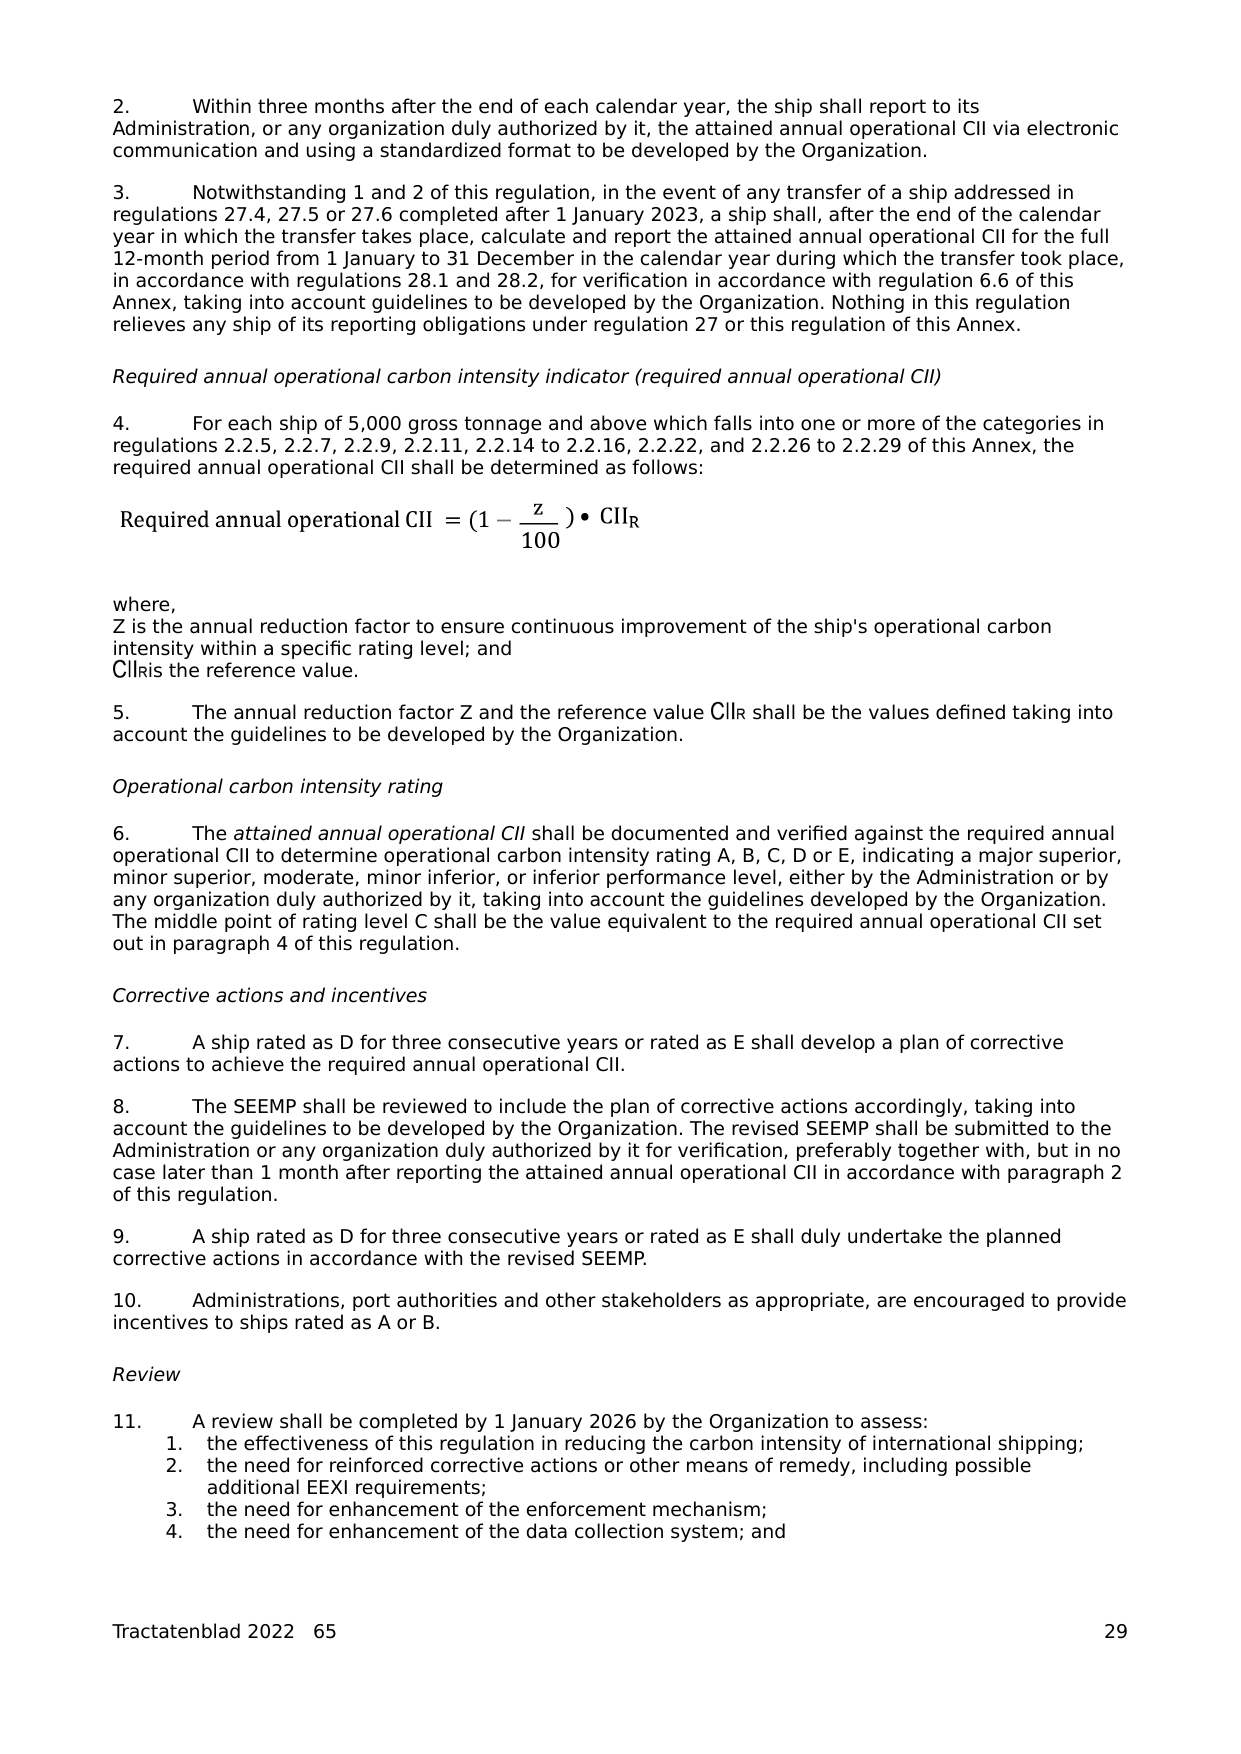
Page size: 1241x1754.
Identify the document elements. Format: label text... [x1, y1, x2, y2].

text 11. A review shall be completed by 1 January 2026 by the Organization to assess: [112, 1411, 1128, 1433]
text 2. Within three months after the end of each calendar year, the ship shall report to its Administration, or any organization duly authorized by it, the attained annual operational CII via electronic communication and using a standardized format to be developed by the Organization. [112, 96, 1128, 162]
text 5. The annual reduction factor Z and the reference value shall be the values defined taking into account the guidelines to be developed by the Organization. [112, 702, 1128, 746]
text where, [112, 594, 1128, 616]
subtitle Operational carbon intensity rating [112, 776, 1128, 798]
text 3. Notwithstanding 1 and 2 of this regulation, in the event of any transfer of a ship addressed in regulations 27.4, 27.5 or 27.6 completed after 1 January 2023, a ship shall, after the end of the calendar year in which the transfer takes place, calculate and report the attained annual operational CII for the full 12-month period from 1 January to 31 December in the calendar year during which the transfer took place, in accordance with regulations 28.1 and 28.2, for verification in accordance with regulation 6.6 of this Annex, taking into account guidelines to be developed by the Organization. Nothing in this regulation relieves any ship of its reporting obligations under regulation 27 or this regulation of this Annex. [112, 182, 1128, 336]
text 4. the need for enhancement of the data collection system; and [165, 1521, 1128, 1542]
picture [710, 701, 746, 720]
text Z is the annual reduction factor to ensure continuous improvement of the ship's operational carbon intensity within a specific rating level; and [112, 616, 1128, 660]
text is the reference value. [112, 660, 1128, 682]
text 6. The attained annual operational CII shall be documented and verified against the required annual operational CII to determine operational carbon intensity rating A, B, C, D or E, indicating a major superior, minor superior, moderate, minor inferior, or inferior performance level, either by the Administration or by any organization duly authorized by it, taking into account the guidelines developed by the Organization. The middle point of rating level C shall be the value equivalent to the required annual operational CII set out in paragraph 4 of this regulation. [112, 823, 1128, 955]
text 8. The SEEMP shall be reviewed to include the plan of corrective actions accordingly, taking into account the guidelines to be developed by the Organization. The revised SEEMP shall be submitted to the Administration or any organization duly authorized by it for verification, preferably together with, but in no case later than 1 month after reporting the attained annual operational CII in accordance with paragraph 2 of this regulation. [112, 1096, 1128, 1206]
text 7. A ship rated as D for three consecutive years or rated as E shall develop a plan of corrective actions to achieve the required annual operational CII. [112, 1032, 1128, 1076]
subtitle Corrective actions and incentives [112, 985, 1128, 1007]
text 3. the need for enhancement of the enforcement mechanism; [165, 1498, 1128, 1521]
text 4. For each ship of 5,000 gross tonnage and above which falls into one or more of the categories in regulations 2.2.5, 2.2.7, 2.2.9, 2.2.11, 2.2.14 to 2.2.16, 2.2.22, and 2.2.26 to 2.2.29 of this Annex, the required annual operational CII shall be determined as follows: [112, 413, 1128, 479]
subtitle Required annual operational carbon intensity indicator (required annual operational CII) [112, 366, 1128, 388]
text 2. the need for reinforced corrective actions or other means of remedy, including possible additional EEXI requirements; [165, 1454, 1128, 1498]
text 10. Administrations, port authorities and other stakeholders as appropriate, are encouraged to provide incentives to ships rated as A or B. [112, 1290, 1128, 1334]
text 9. A ship rated as D for three consecutive years or rated as E shall duly undertake the planned corrective actions in accordance with the revised SEEMP. [112, 1226, 1128, 1270]
picture [112, 498, 998, 552]
text 1. the effectiveness of this regulation in reducing the carbon intensity of international shipping; [165, 1433, 1128, 1454]
subtitle Review [112, 1364, 1128, 1386]
picture [112, 659, 148, 678]
